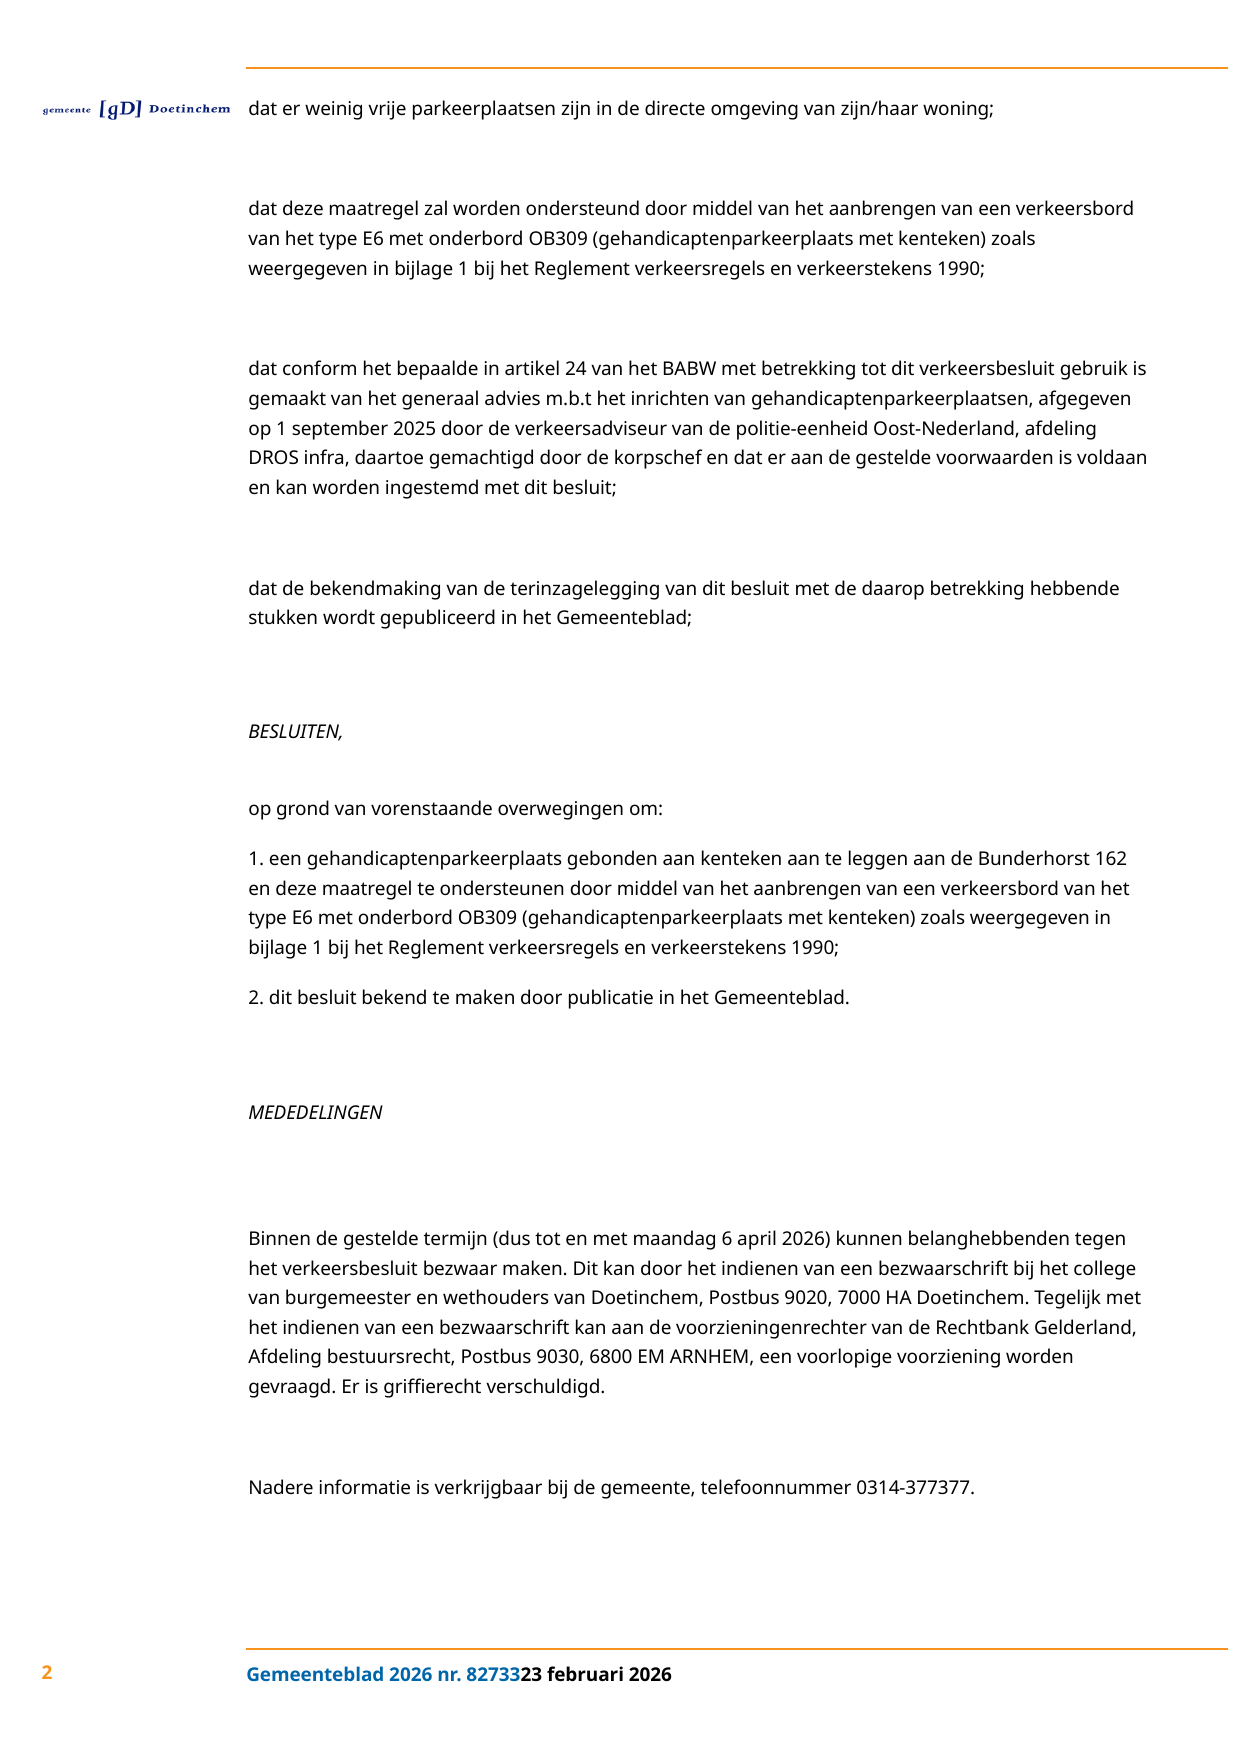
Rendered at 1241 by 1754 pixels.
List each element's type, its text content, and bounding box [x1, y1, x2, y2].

text BESLUITEN, [248, 719, 1152, 744]
text Nadere informatie is verkrijgbaar bij de gemeente, telefoonnummer 0314-377377. [248, 1474, 1152, 1500]
picture [41, 47, 231, 172]
text dat de bekendmaking van de terinzagelegging van dit besluit met de daarop betrekking hebbende stukken wordt gepubliceerd in het Gemeenteblad; [248, 575, 1152, 630]
text 2. dit besluit bekend te maken door publicatie in het Gemeenteblad. [248, 984, 1152, 1010]
text dat er weinig vrije parkeerplaatsen zijn in de directe omgeving van zijn/haar woning; [248, 95, 1152, 121]
text op grond van vorenstaande overwegingen om: [248, 795, 1152, 821]
text Binnen de gestelde termijn (dus tot en met maandag 6 april 2026) kunnen belanghebbenden tegen het verkeersbesluit bezwaar maken. Dit kan door het indienen van een bezwaarschrift bij het college van burgemeester en wethouders van Doetinchem, Postbus 9020, 7000 HA Doetinchem. Tegelijk met het indienen van een bezwaarschrift kan aan de voorzieningenrechter van de Rechtbank Gelderland, Afdeling bestuursrecht, Postbus 9030, 6800 EM ARNHEM, een voorlopige voorziening worden gevraagd. Er is griffierecht verschuldigd. [248, 1225, 1152, 1399]
text MEDEDELINGEN [248, 1099, 1152, 1124]
text 1. een gehandicaptenparkeerplaats gebonden aan kenteken aan te leggen aan de Bunderhorst 162 en deze maatregel te ondersteunen door middel van het aanbrengen van een verkeersbord van het type E6 met onderbord OB309 (gehandicaptenparkeerplaats met kenteken) zoals weergegeven in bijlage 1 bij het Reglement verkeersregels en verkeerstekens 1990; [248, 845, 1152, 960]
text dat deze maatregel zal worden ondersteund door middel van het aanbrengen van een verkeersbord van het type E6 met onderbord OB309 (gehandicaptenparkeerplaats met kenteken) zoals weergegeven in bijlage 1 bij het Reglement verkeersregels en verkeerstekens 1990; [248, 196, 1152, 281]
text dat conform het bepaalde in artikel 24 van het BABW met betrekking tot dit verkeersbesluit gebruik is gemaakt van het generaal advies m.b.t het inrichten van gehandicaptenparkeerplaatsen, afgegeven op 1 september 2025 door de verkeersadviseur van de politie-eenheid Oost-Nederland, afdeling DROS infra, daartoe gemachtigd door de korpschef en dat er aan de gestelde voorwaarden is voldaan en kan worden ingestemd met dit besluit; [248, 356, 1152, 500]
